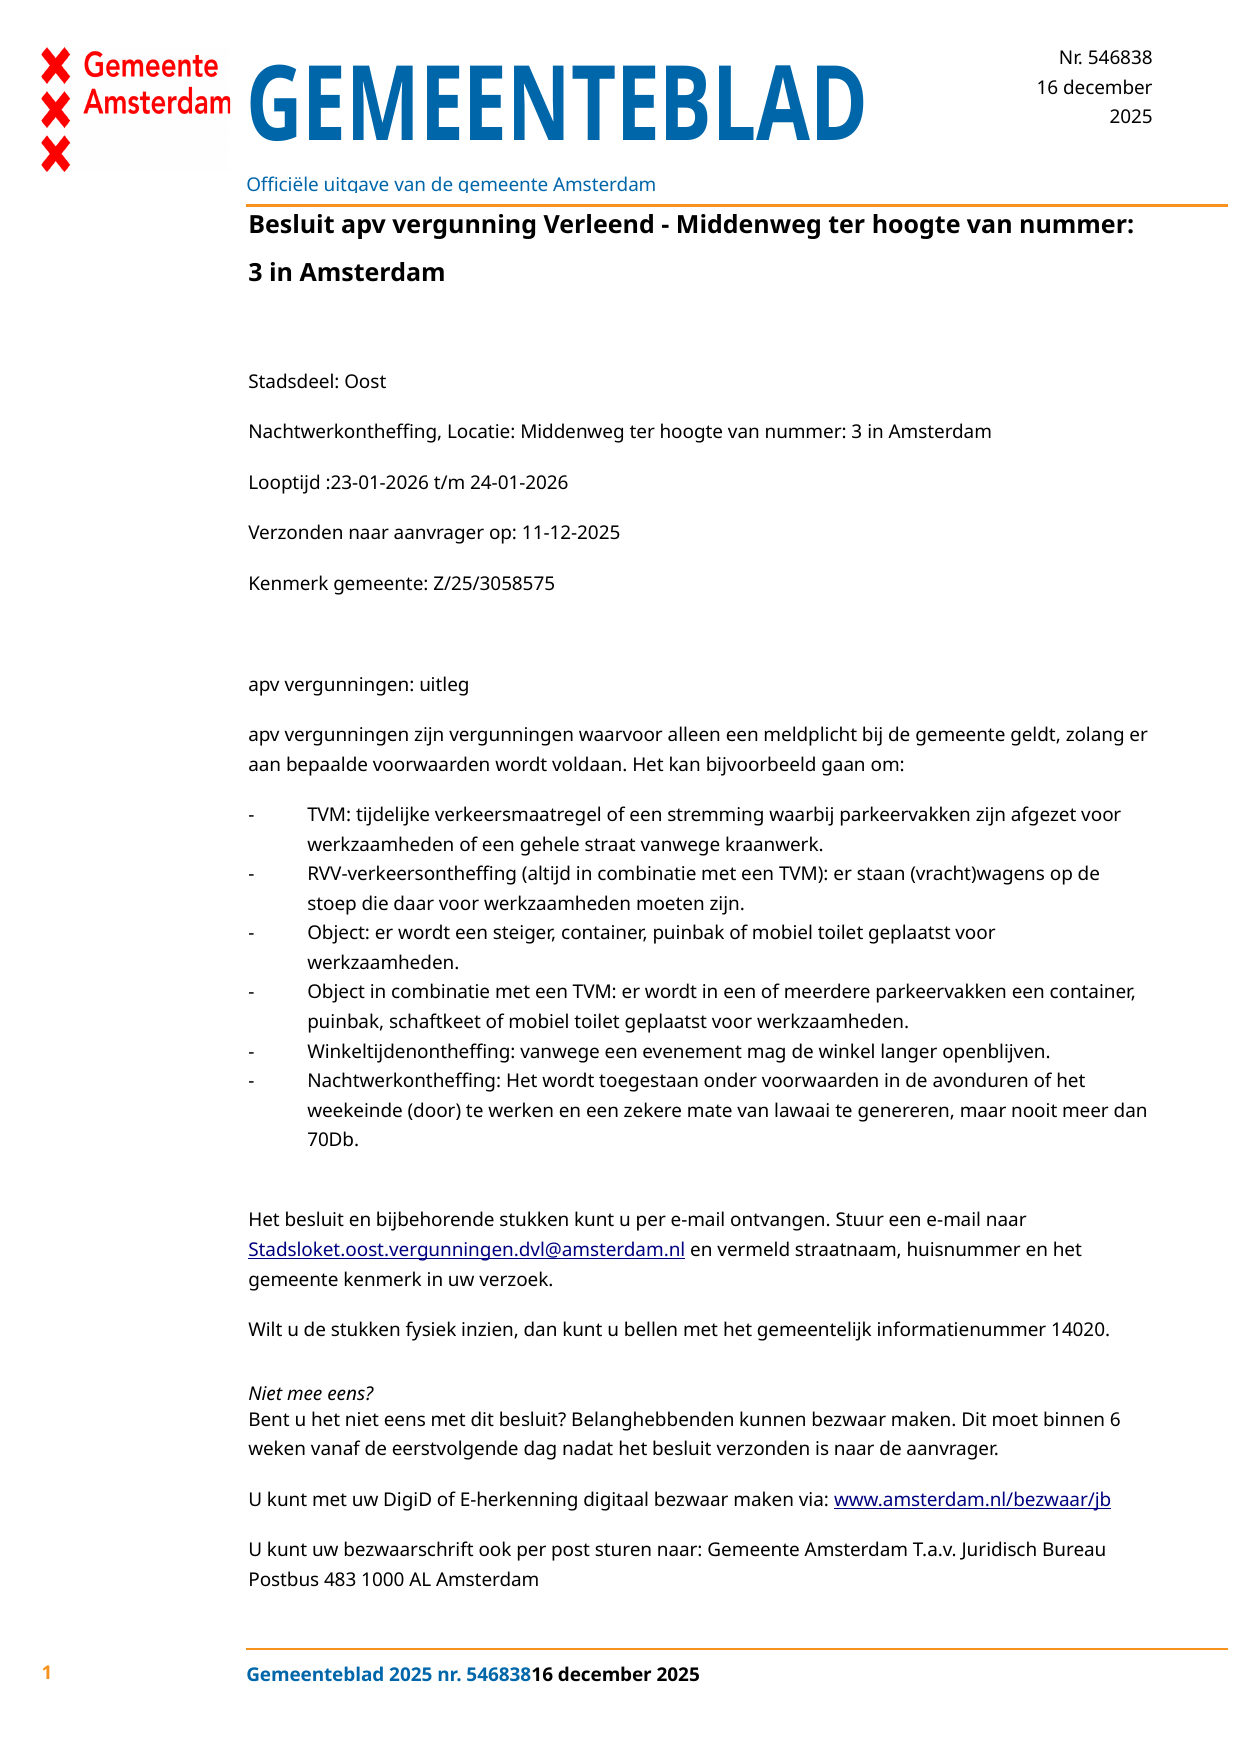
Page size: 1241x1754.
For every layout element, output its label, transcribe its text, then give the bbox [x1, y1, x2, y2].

text Verzonden naar aanvrager op: 11-12-2025 [248, 519, 1152, 545]
list Object in combinatie met een TVM: er wordt in een of meerdere parkeervakken een container, puinbak, schaftkeet of mobiel toilet geplaatst voor werkzaamheden. [248, 979, 1152, 1034]
list TVM: tijdelijke verkeersmaatregel of een stremming waarbij parkeervakken zijn afgezet voor werkzaamheden of een gehele straat vanwege kraanwerk. [248, 801, 1152, 857]
list Object: er wordt een steiger, container, puinbak of mobiel toilet geplaatst voor werkzaamheden. [248, 919, 1152, 975]
list RVV-verkeersontheffing (altijd in combinatie met een TVM): er staan (vracht)wagens op de stoep die daar voor werkzaamheden moeten zijn. [248, 860, 1152, 916]
text apv vergunningen zijn vergunningen waarvoor alleen een meldplicht bij de gemeente geldt, zolang er aan bepaalde voorwaarden wordt voldaan. Het kan bijvoorbeeld gaan om: [248, 721, 1152, 777]
text Niet mee eens? [248, 1380, 1152, 1406]
list Nachtwerkontheffing: Het wordt toegestaan onder voorwaarden in de avonduren of het weekeinde (door) te werken en een zekere mate van lawaai te genereren, maar nooit meer dan 70Db. [248, 1067, 1152, 1152]
text Het besluit en bijbehorende stukken kunt u per e-mail ontvangen. Stuur een e-mail naar Stadsloket.oost.vergunningen.dvl@amsterdam.nl en vermeld straatnaam, huisnummer en het gemeente kenmerk in uw verzoek. [248, 1207, 1152, 1292]
text Stadsdeel: Oost [248, 368, 1152, 394]
picture [41, 47, 231, 172]
text apv vergunningen: uitleg [248, 671, 1152, 697]
text Bent u het niet eens met dit besluit? Belanghebbenden kunnen bezwaar maken. Dit moet binnen 6 weken vanaf de eerstvolgende dag nadat het besluit verzonden is naar de aanvrager. [248, 1406, 1152, 1461]
text Besluit apv vergunning Verleend - Middenweg ter hoogte van nummer: 3 in Amsterdam [248, 207, 1152, 288]
text Looptijd :23-01-2026 t/m 24-01-2026 [248, 469, 1152, 495]
text Kenmerk gemeente: Z/25/3058575 [248, 570, 1152, 596]
list Winkeltijdenontheffing: vanwege een evenement mag de winkel langer openblijven. [248, 1038, 1152, 1064]
text Nachtwerkontheffing, Locatie: Middenweg ter hoogte van nummer: 3 in Amsterdam [248, 419, 1152, 444]
text Wilt u de stukken fysiek inzien, dan kunt u bellen met het gemeentelijk informatienummer 14020. [248, 1316, 1152, 1342]
text U kunt met uw DigiD of E-herkenning digitaal bezwaar maken via: www.amsterdam.nl/bezwaar/jb [248, 1486, 1152, 1512]
text U kunt uw bezwaarschrift ook per post sturen naar: Gemeente Amsterdam T.a.v. Juridisch Bureau Postbus 483 1000 AL Amsterdam [248, 1536, 1152, 1592]
